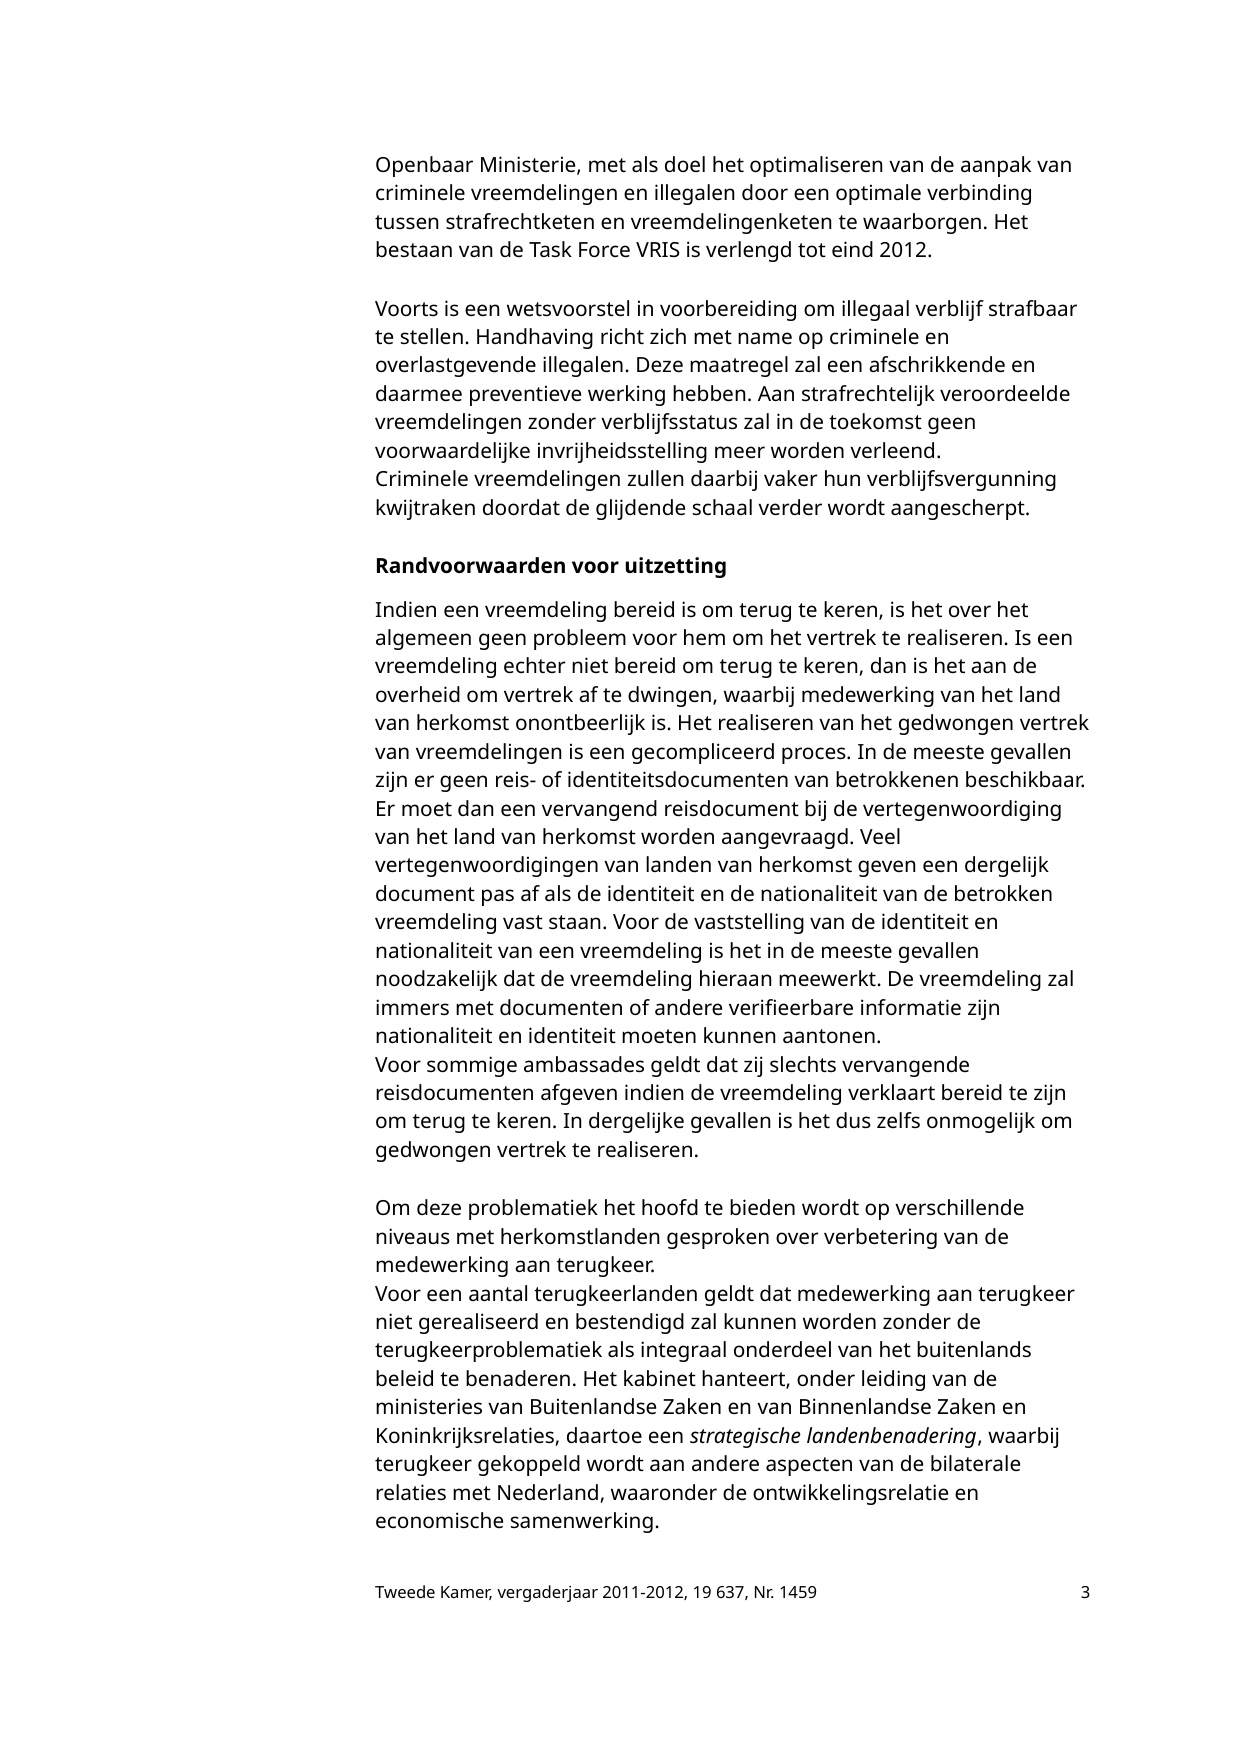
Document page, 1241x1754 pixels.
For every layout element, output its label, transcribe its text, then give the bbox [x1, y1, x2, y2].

text Openbaar Ministerie, met als doel het optimaliseren van de aanpak van criminele vreemdelingen en illegalen door een optimale verbinding tussen strafrechtketen en vreemdelingenketen te waarborgen. Het bestaan van de Task Force VRIS is verlengd tot eind 2012. [375, 150, 1090, 264]
text Voorts is een wetsvoorstel in voorbereiding om illegaal verblijf strafbaar te stellen. Handhaving richt zich met name op criminele en overlastgevende illegalen. Deze maatregel zal een afschrikkende en daarmee preventieve werking hebben. Aan strafrechtelijk veroordeelde vreemdelingen zonder verblijfsstatus zal in de toekomst geen voorwaardelijke invrijheidsstelling meer worden verleend. [375, 294, 1090, 464]
text Randvoorwaarden voor uitzetting [375, 551, 1090, 580]
text Voor sommige ambassades geldt dat zij slechts vervangende reisdocumenten afgeven indien de vreemdeling verklaart bereid te zijn om terug te keren. In dergelijke gevallen is het dus zelfs onmogelijk om gedwongen vertrek te realiseren. [375, 1050, 1090, 1163]
text Criminele vreemdelingen zullen daarbij vaker hun verblijfsvergunning kwijtraken doordat de glijdende schaal verder wordt aangescherpt. [375, 464, 1090, 521]
text Voor een aantal terugkeerlanden geldt dat medewerking aan terugkeer niet gerealiseerd en bestendigd zal kunnen worden zonder de terugkeerproblematiek als integraal onderdeel van het buitenlands beleid te benaderen. Het kabinet hanteert, onder leiding van de ministeries van Buitenlandse Zaken en van Binnenlandse Zaken en Koninkrijksrelaties, daartoe een strategische landenbenadering, waarbij terugkeer gekoppeld wordt aan andere aspecten van de bilaterale relaties met Nederland, waaronder de ontwikkelingsrelatie en economische samenwerking. [375, 1279, 1090, 1535]
text Om deze problematiek het hoofd te bieden wordt op verschillende niveaus met herkomstlanden gesproken over verbetering van de medewerking aan terugkeer. [375, 1193, 1090, 1279]
text Indien een vreemdeling bereid is om terug te keren, is het over het algemeen geen probleem voor hem om het vertrek te realiseren. Is een vreemdeling echter niet bereid om terug te keren, dan is het aan de overheid om vertrek af te dwingen, waarbij medewerking van het land van herkomst onontbeerlijk is. Het realiseren van het gedwongen vertrek van vreemdelingen is een gecompliceerd proces. In de meeste gevallen zijn er geen reis- of identiteitsdocumenten van betrokkenen beschikbaar. Er moet dan een vervangend reisdocument bij de vertegenwoordiging van het land van herkomst worden aangevraagd. Veel vertegenwoordigingen van landen van herkomst geven een dergelijk document pas af als de identiteit en de nationaliteit van de betrokken vreemdeling vast staan. Voor de vaststelling van de identiteit en nationaliteit van een vreemdeling is het in de meeste gevallen noodzakelijk dat de vreemdeling hieraan meewerkt. De vreemdeling zal immers met documenten of andere verifieerbare informatie zijn nationaliteit en identiteit moeten kunnen aantonen. [375, 595, 1090, 1050]
